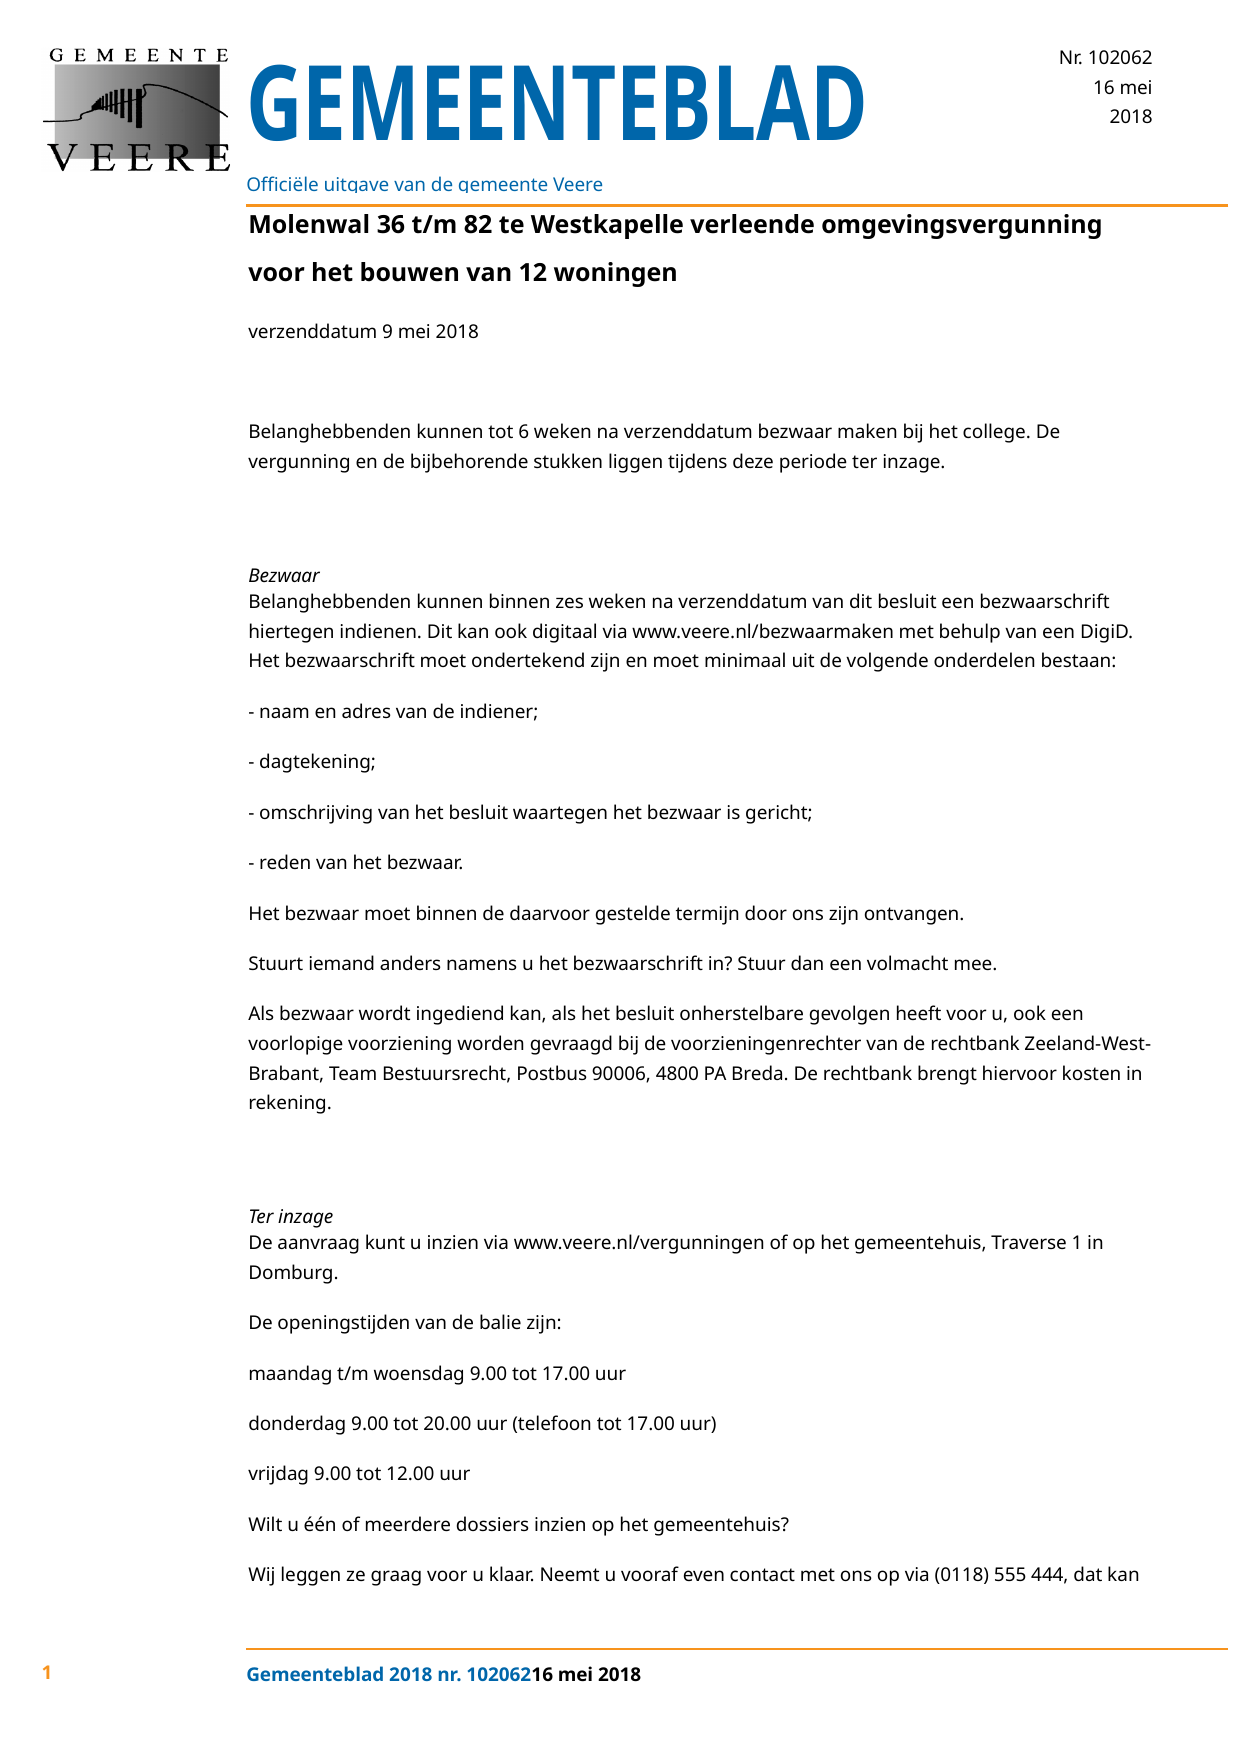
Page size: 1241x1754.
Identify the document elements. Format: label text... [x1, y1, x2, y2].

text Wilt u één of meerdere dossiers inzien op het gemeentehuis? [248, 1511, 1152, 1537]
text Bezwaar [248, 563, 1152, 588]
text vrijdag 9.00 tot 12.00 uur [248, 1461, 1152, 1486]
text - dagtekening; [248, 748, 1152, 774]
text maandag t/m woensdag 9.00 tot 17.00 uur [248, 1360, 1152, 1386]
text Belanghebbenden kunnen tot 6 weken na verzenddatum bezwaar maken bij het college. De vergunning en de bijbehorende stukken liggen tijdens deze periode ter inzage. [248, 419, 1152, 474]
text - naam en adres van de indiener; [248, 698, 1152, 724]
picture [41, 47, 231, 172]
text Molenwal 36 t/m 82 te Westkapelle verleende omgevingsvergunning voor het bouwen van 12 woningen [248, 207, 1152, 288]
text Wij leggen ze graag voor u klaar. Neemt u vooraf even contact met ons op via (0118) 555 444, dat kan [248, 1561, 1152, 1587]
text Het bezwaar moet binnen de daarvoor gestelde termijn door ons zijn ontvangen. [248, 900, 1152, 925]
text verzenddatum 9 mei 2018 [248, 318, 1152, 344]
text - reden van het bezwaar. [248, 849, 1152, 875]
text - omschrijving van het besluit waartegen het bezwaar is gericht; [248, 799, 1152, 824]
text De openingstijden van de balie zijn: [248, 1309, 1152, 1335]
text De aanvraag kunt u inzien via www.veere.nl/vergunningen of op het gemeentehuis, Traverse 1 in Domburg. [248, 1229, 1152, 1285]
text Als bezwaar wordt ingediend kan, als het besluit onherstelbare gevolgen heeft voor u, ook een voorlopige voorziening worden gevraagd bij de voorzieningenrechter van de rechtbank Zeeland-West-Brabant, Team Bestuursrecht, Postbus 90006, 4800 PA Breda. De rechtbank brengt hiervoor kosten in rekening. [248, 1001, 1152, 1115]
text donderdag 9.00 tot 20.00 uur (telefoon tot 17.00 uur) [248, 1410, 1152, 1436]
text Ter inzage [248, 1204, 1152, 1229]
text Belanghebbenden kunnen binnen zes weken na verzenddatum van dit besluit een bezwaarschrift hiertegen indienen. Dit kan ook digitaal via www.veere.nl/bezwaarmaken met behulp van een DigiD. Het bezwaarschrift moet ondertekend zijn en moet minimaal uit de volgende onderdelen bestaan: [248, 588, 1152, 673]
text Stuurt iemand anders namens u het bezwaarschrift in? Stuur dan een volmacht mee. [248, 950, 1152, 976]
